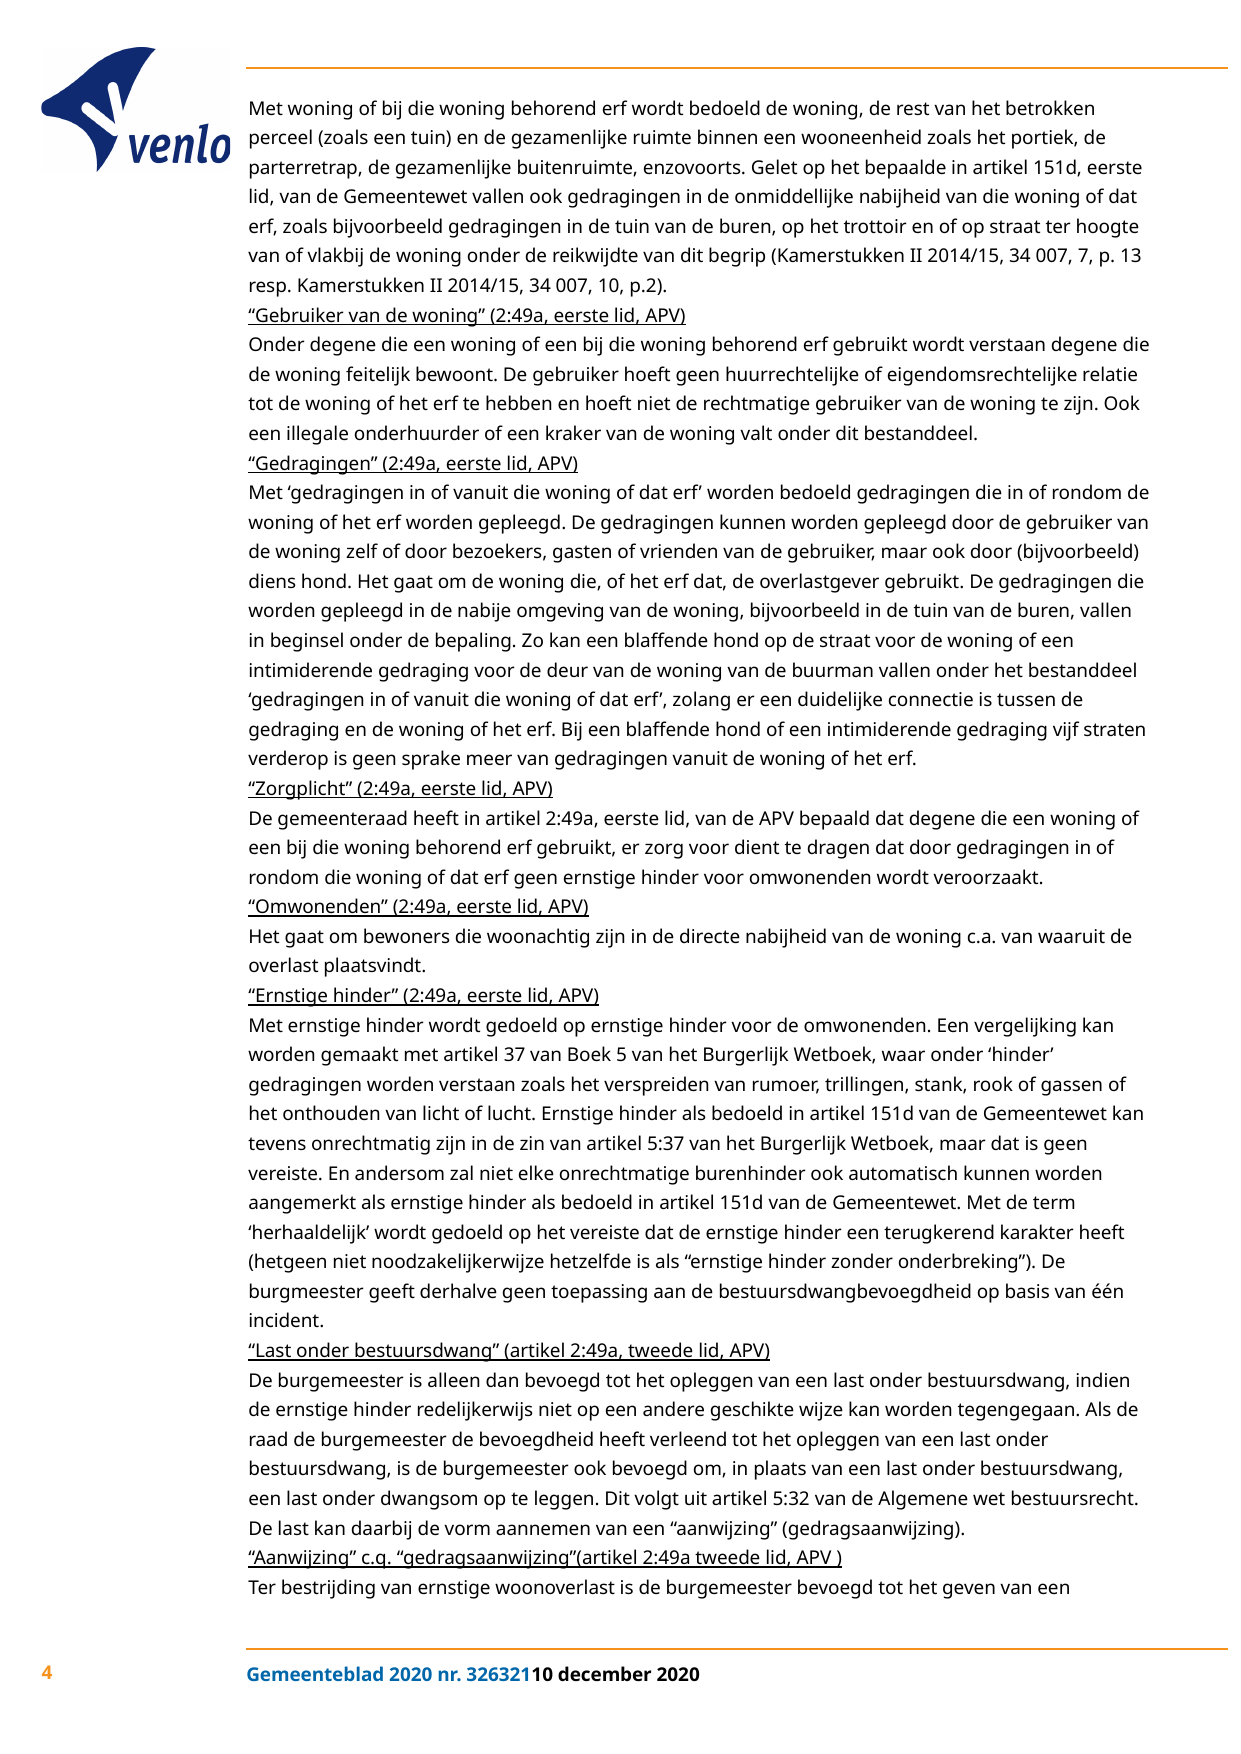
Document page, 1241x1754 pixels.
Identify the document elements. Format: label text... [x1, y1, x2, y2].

text De gemeenteraad heeft in artikel 2:49a, eerste lid, van de APV bepaald dat degene die een woning of een bij die woning behorend erf gebruikt, er zorg voor dient te dragen dat door gedragingen in of rondom die woning of dat erf geen ernstige hinder voor omwonenden wordt veroorzaakt. [248, 805, 1152, 890]
text “Omwonenden” (2:49a, eerste lid, APV) [248, 893, 1152, 919]
text De burgemeester is alleen dan bevoegd tot het opleggen van een last onder bestuursdwang, indien de ernstige hinder redelijkerwijs niet op een andere geschikte wijze kan worden tegengegaan. Als de raad de burgemeester de bevoegdheid heeft verleend tot het opleggen van een last onder bestuursdwang, is de burgemeester ook bevoegd om, in plaats van een last onder bestuursdwang, een last onder dwangsom op te leggen. Dit volgt uit artikel 5:32 van de Algemene wet bestuursrecht. De last kan daarbij de vorm aannemen van een “aanwijzing” (gedragsaanwijzing). [248, 1367, 1152, 1541]
text “Zorgplicht” (2:49a, eerste lid, APV) [248, 775, 1152, 801]
picture [41, 47, 231, 172]
text “Ernstige hinder” (2:49a, eerste lid, APV) [248, 982, 1152, 1008]
text “Gedragingen” (2:49a, eerste lid, APV) [248, 450, 1152, 476]
text “Last onder bestuursdwang” (artikel 2:49a, tweede lid, APV) [248, 1337, 1152, 1363]
text Met woning of bij die woning behorend erf wordt bedoeld de woning, de rest van het betrokken perceel (zoals een tuin) en de gezamenlijke ruimte binnen een wooneenheid zoals het portiek, de parterretrap, de gezamenlijke buitenruimte, enzovoorts. Gelet op het bepaalde in artikel 151d, eerste lid, van de Gemeentewet vallen ook gedragingen in de onmiddellijke nabijheid van die woning of dat erf, zoals bijvoorbeeld gedragingen in de tuin van de buren, op het trottoir en of op straat ter hoogte van of vlakbij de woning onder de reikwijdte van dit begrip (Kamerstukken II 2014/15, 34 007, 7, p. 13 resp. Kamerstukken II 2014/15, 34 007, 10, p.2). [248, 95, 1152, 298]
text Onder degene die een woning of een bij die woning behorend erf gebruikt wordt verstaan degene die de woning feitelijk bewoont. De gebruiker hoeft geen huurrechtelijke of eigendomsrechtelijke relatie tot de woning of het erf te hebben en hoeft niet de rechtmatige gebruiker van de woning te zijn. Ook een illegale onderhuurder of een kraker van de woning valt onder dit bestanddeel. [248, 331, 1152, 446]
text Ter bestrijding van ernstige woonoverlast is de burgemeester bevoegd tot het geven van een [248, 1574, 1152, 1600]
text Het gaat om bewoners die woonachtig zijn in de directe nabijheid van de woning c.a. van waaruit de overlast plaatsvindt. [248, 923, 1152, 978]
text “Gebruiker van de woning” (2:49a, eerste lid, APV) [248, 302, 1152, 328]
text Met ‘gedragingen in of vanuit die woning of dat erf’ worden bedoeld gedragingen die in of rondom de woning of het erf worden gepleegd. De gedragingen kunnen worden gepleegd door de gebruiker van de woning zelf of door bezoekers, gasten of vrienden van de gebruiker, maar ook door (bijvoorbeeld) diens hond. Het gaat om de woning die, of het erf dat, de overlastgever gebruikt. De gedragingen die worden gepleegd in de nabije omgeving van de woning, bijvoorbeeld in de tuin van de buren, vallen in beginsel onder de bepaling. Zo kan een blaffende hond op de straat voor de woning of een intimiderende gedraging voor de deur van de woning van de buurman vallen onder het bestanddeel ‘gedragingen in of vanuit die woning of dat erf’, zolang er een duidelijke connectie is tussen de gedraging en de woning of het erf. Bij een blaffende hond of een intimiderende gedraging vijf straten verderop is geen sprake meer van gedragingen vanuit de woning of het erf. [248, 479, 1152, 771]
text “Aanwijzing” c.q. “gedragsaanwijzing”(artikel 2:49a tweede lid, APV ) [248, 1544, 1152, 1570]
text Met ernstige hinder wordt gedoeld op ernstige hinder voor de omwonenden. Een vergelijking kan worden gemaakt met artikel 37 van Boek 5 van het Burgerlijk Wetboek, waar onder ‘hinder’ gedragingen worden verstaan zoals het verspreiden van rumoer, trillingen, stank, rook of gassen of het onthouden van licht of lucht. Ernstige hinder als bedoeld in artikel 151d van de Gemeentewet kan tevens onrechtmatig zijn in de zin van artikel 5:37 van het Burgerlijk Wetboek, maar dat is geen vereiste. En andersom zal niet elke onrechtmatige burenhinder ook automatisch kunnen worden aangemerkt als ernstige hinder als bedoeld in artikel 151d van de Gemeentewet. Met de term ‘herhaaldelijk’ wordt gedoeld op het vereiste dat de ernstige hinder een terugkerend karakter heeft (hetgeen niet noodzakelijkerwijze hetzelfde is als “ernstige hinder zonder onderbreking”). De burgmeester geeft derhalve geen toepassing aan de bestuursdwangbevoegdheid op basis van één incident. [248, 1012, 1152, 1333]
